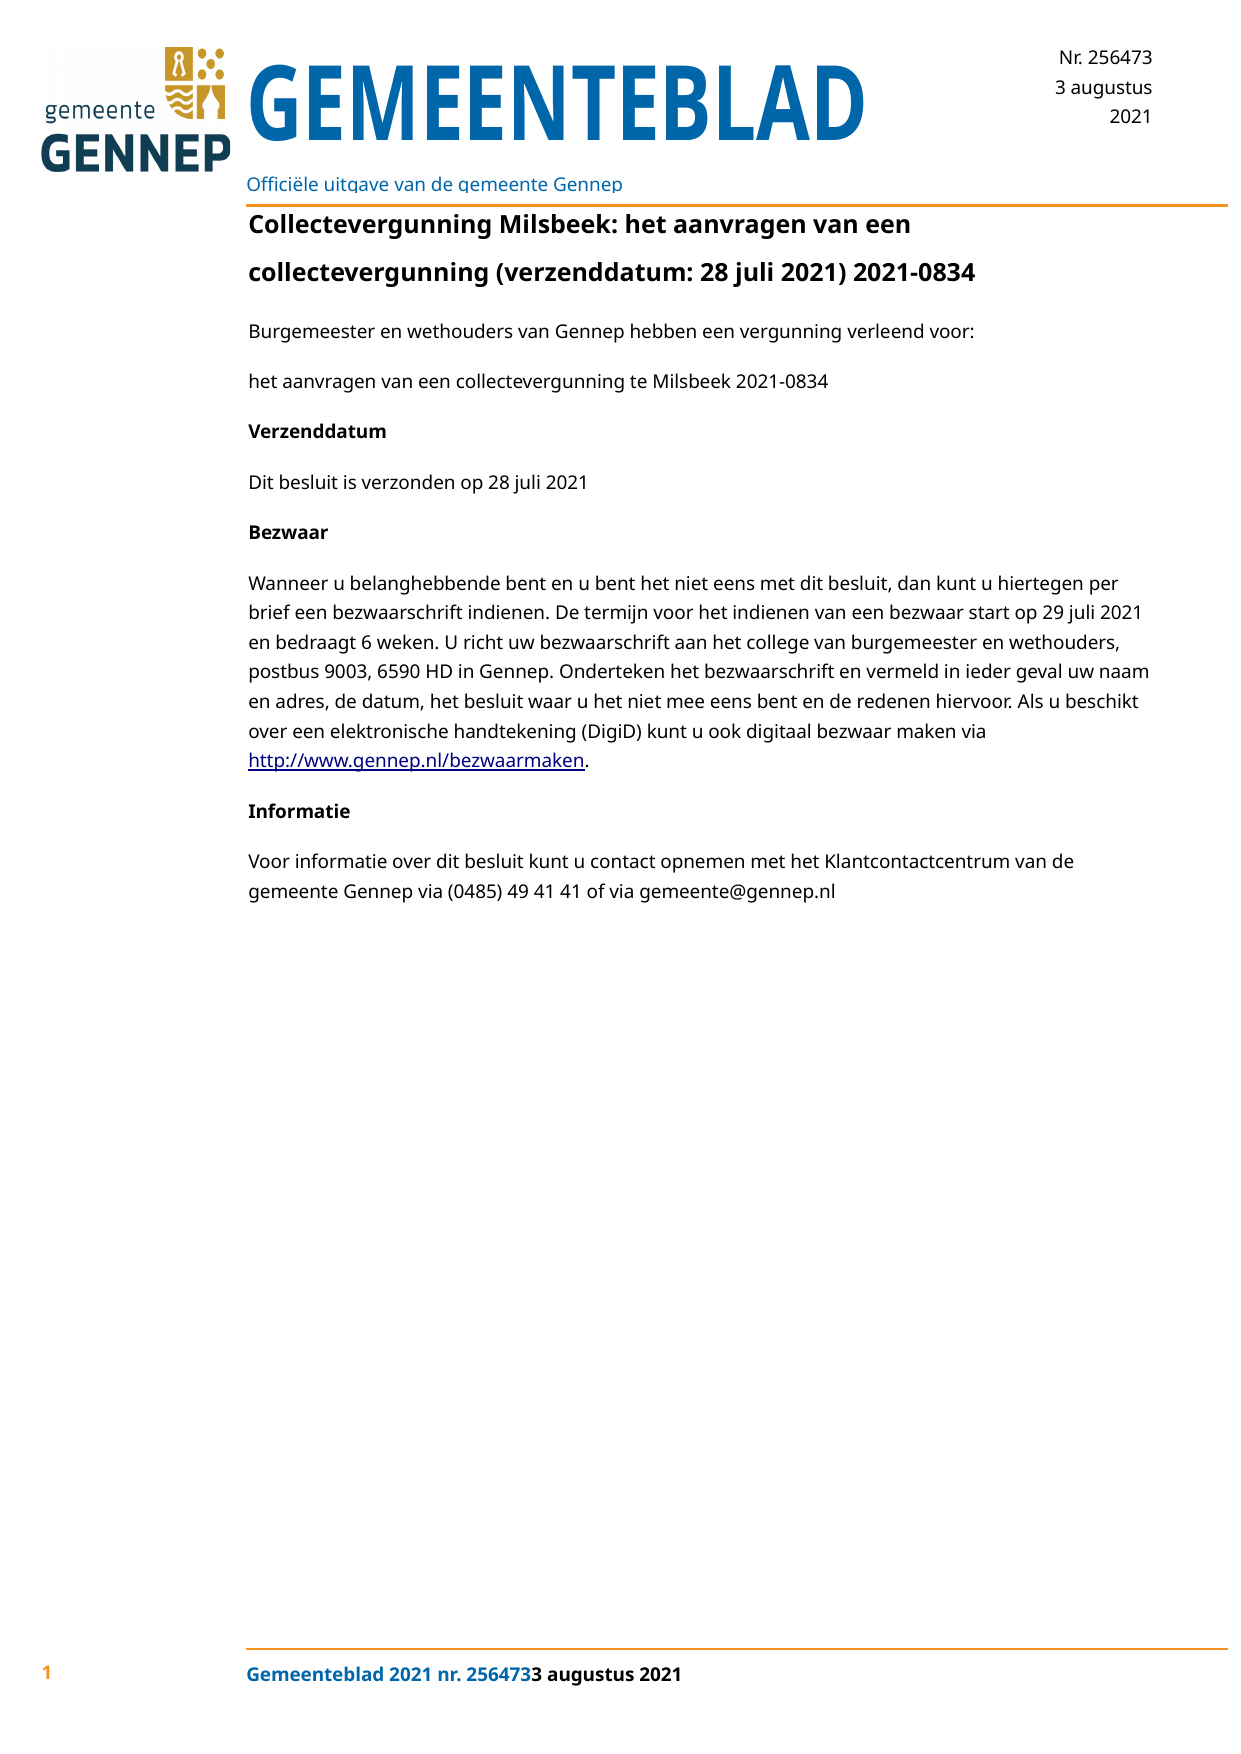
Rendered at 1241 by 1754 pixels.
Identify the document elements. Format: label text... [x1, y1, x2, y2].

text Collectevergunning Milsbeek: het aanvragen van een collectevergunning (verzenddatum: 28 juli 2021) 2021-0834 [248, 207, 1152, 288]
text Voor informatie over dit besluit kunt u contact opnemen met het Klantcontactcentrum van de gemeente Gennep via (0485) 49 41 41 of via gemeente@gennep.nl [248, 848, 1152, 904]
text Verzenddatum [248, 419, 1152, 444]
text Bezwaar [248, 519, 1152, 545]
text Wanneer u belanghebbende bent en u bent het niet eens met dit besluit, dan kunt u hiertegen per brief een bezwaarschrift indienen. De termijn voor het indienen van een bezwaar start op 29 juli 2021 en bedraagt 6 weken. U richt uw bezwaarschrift aan het college van burgemeester en wethouders, postbus 9003, 6590 HD in Gennep. Onderteken het bezwaarschrift en vermeld in ieder geval uw naam en adres, de datum, het besluit waar u het niet mee eens bent en de redenen hiervoor. Als u beschikt over een elektronische handtekening (DigiD) kunt u ook digitaal bezwaar maken via http://www.gennep.nl/bezwaarmaken. [248, 570, 1152, 773]
text Dit besluit is verzonden op 28 juli 2021 [248, 469, 1152, 495]
text Informatie [248, 798, 1152, 824]
text het aanvragen van een collectevergunning te Milsbeek 2021-0834 [248, 368, 1152, 394]
picture [41, 47, 231, 172]
text Burgemeester en wethouders van Gennep hebben een vergunning verleend voor: [248, 318, 1152, 344]
